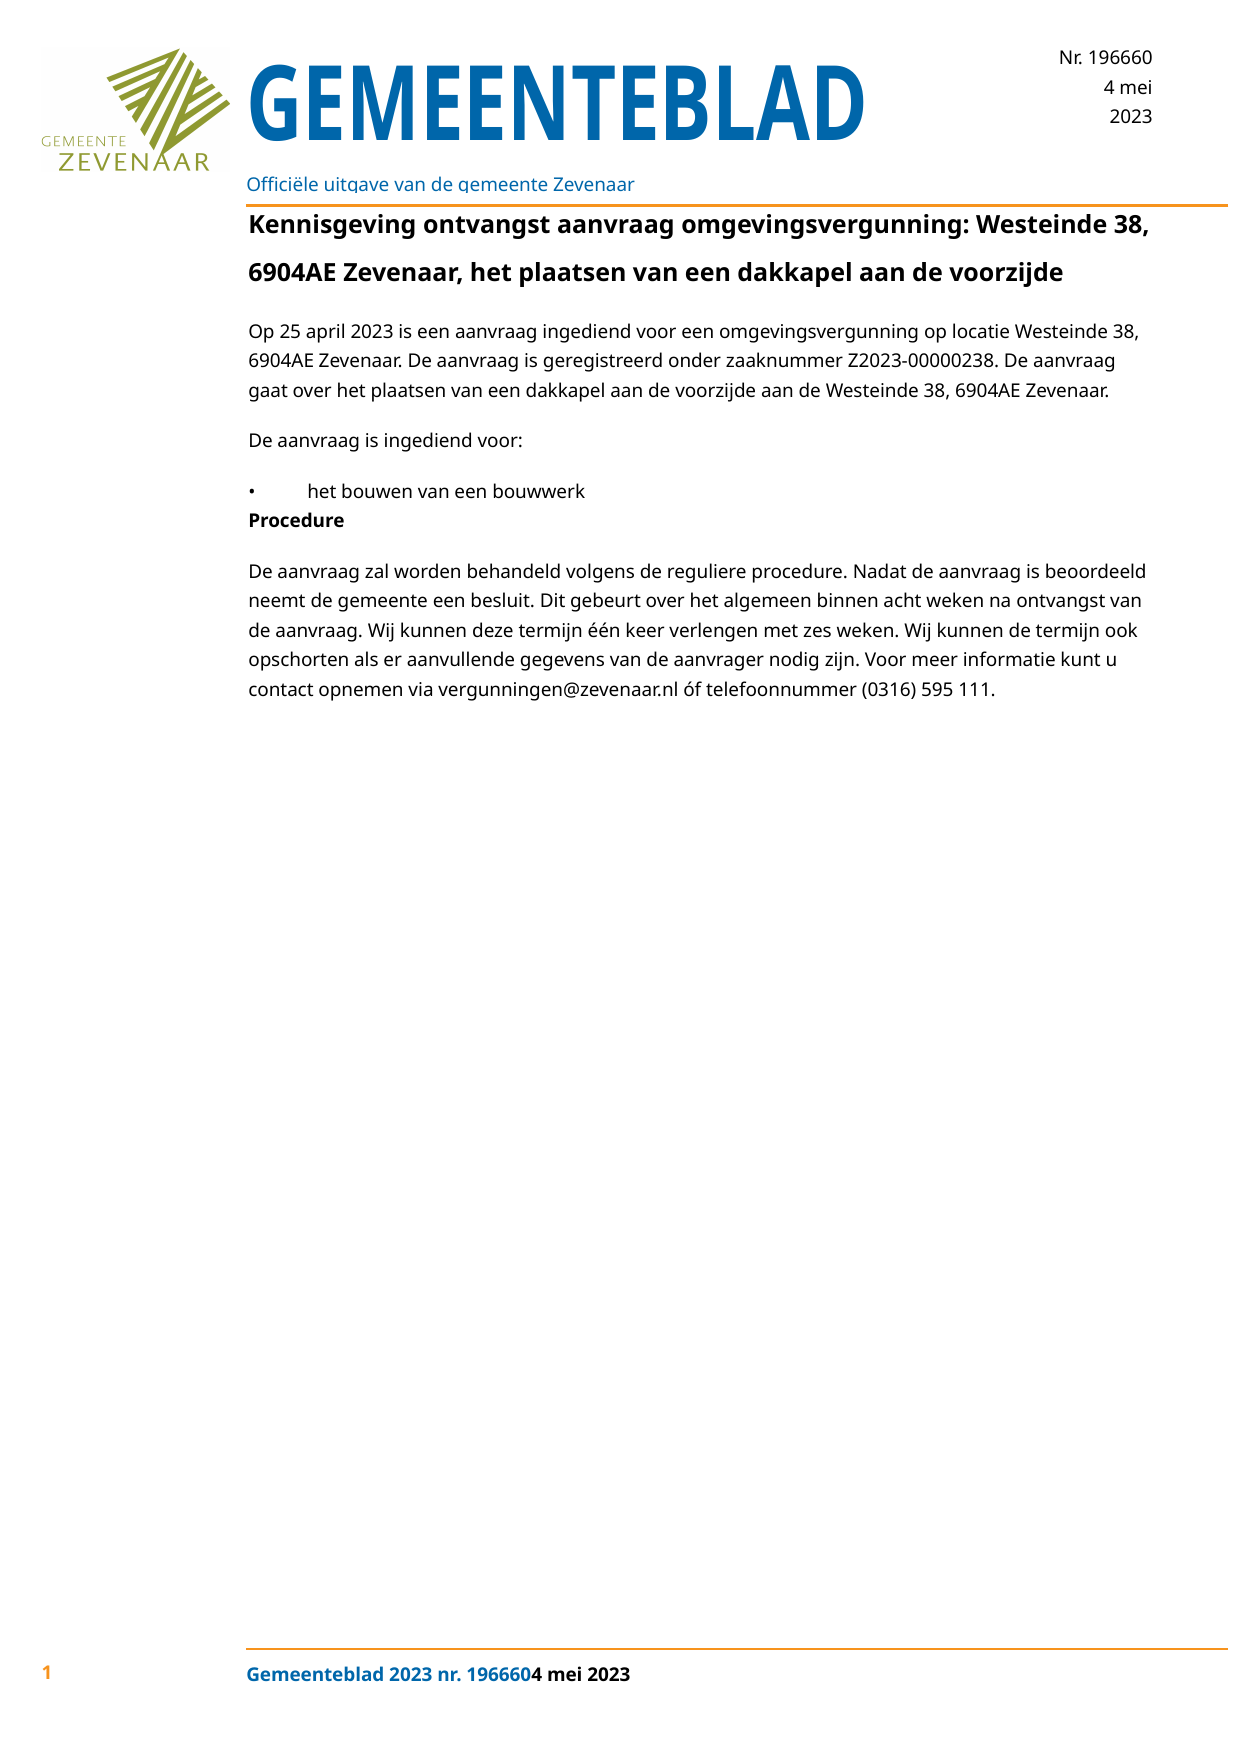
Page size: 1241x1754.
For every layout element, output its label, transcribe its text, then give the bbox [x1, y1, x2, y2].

picture [41, 47, 231, 172]
text De aanvraag zal worden behandeld volgens de reguliere procedure. Nadat de aanvraag is beoordeeld neemt de gemeente een besluit. Dit gebeurt over het algemeen binnen acht weken na ontvangst van de aanvraag. Wij kunnen deze termijn één keer verlengen met zes weken. Wij kunnen de termijn ook opschorten als er aanvullende gegevens van de aanvrager nodig zijn. Voor meer informatie kunt u contact opnemen via vergunningen@zevenaar.nl óf telefoonnummer (0316) 595 111. [248, 558, 1152, 702]
list het bouwen van een bouwwerk [248, 478, 1152, 504]
text Procedure [248, 507, 1152, 533]
text Kennisgeving ontvangst aanvraag omgevingsvergunning: Westeinde 38, 6904AE Zevenaar, het plaatsen van een dakkapel aan de voorzijde [248, 207, 1152, 288]
text Op 25 april 2023 is een aanvraag ingediend voor een omgevingsvergunning op locatie Westeinde 38, 6904AE Zevenaar. De aanvraag is geregistreerd onder zaaknummer Z2023-00000238. De aanvraag gaat over het plaatsen van een dakkapel aan de voorzijde aan de Westeinde 38, 6904AE Zevenaar. [248, 318, 1152, 403]
text De aanvraag is ingediend voor: [248, 427, 1152, 453]
